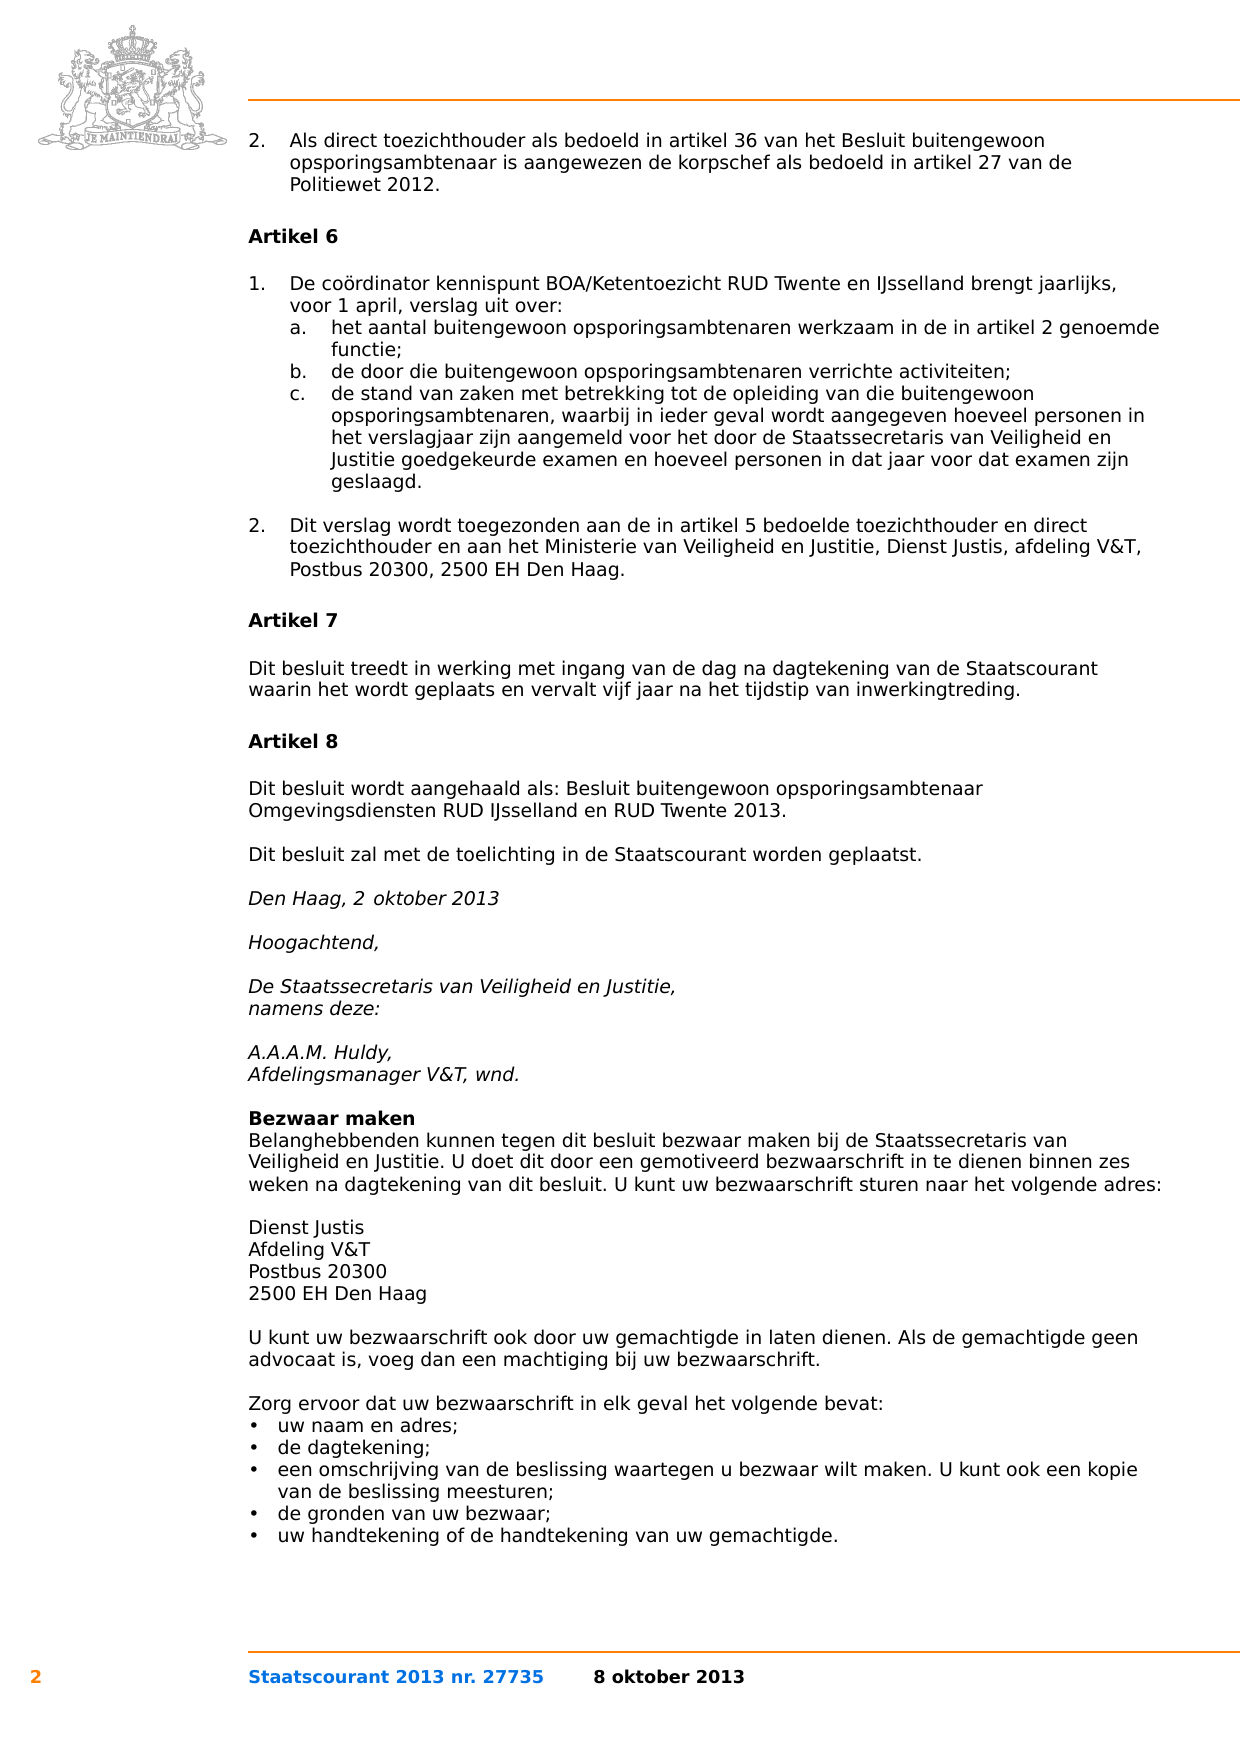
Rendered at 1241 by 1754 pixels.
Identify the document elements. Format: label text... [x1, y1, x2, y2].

text Belanghebbenden kunnen tegen dit besluit bezwaar maken bij de Staatssecretaris van Veiligheid en Justitie. U doet dit door een gemotiveerd bezwaarschrift in te dienen binnen zes weken na dagtekening van dit besluit. U kunt uw bezwaarschrift sturen naar het volgende adres: [248, 1129, 1163, 1195]
text a. het aantal buitengewoon opsporingsambtenaren werkzaam in de in artikel 2 genoemde functie; [289, 317, 1163, 361]
text Bezwaar maken [248, 1107, 1163, 1129]
subtitle Artikel 6 [248, 226, 1163, 248]
text Den Haag, 2 oktober 2013 [248, 888, 1163, 910]
subtitle Artikel 7 [248, 610, 1163, 632]
text Dienst Justis [248, 1217, 1163, 1239]
text Dit besluit treedt in werking met ingang van de dag na dagtekening van de Staatscourant waarin het wordt geplaats en vervalt vijf jaar na het tijdstip van inwerkingtreding. [248, 657, 1163, 701]
text b. de door die buitengewoon opsporingsambtenaren verrichte activiteiten; [289, 361, 1163, 383]
text • de dagtekening; [248, 1437, 1163, 1459]
text Hoogachtend, [248, 932, 1163, 954]
text Afdeling V&T [248, 1239, 1163, 1261]
text 2. Dit verslag wordt toegezonden aan de in artikel 5 bedoelde toezichthouder en direct toezichthouder en aan het Ministerie van Veiligheid en Justitie, Dienst Justis, afdeling V&T, Postbus 20300, 2500 EH Den Haag. [248, 514, 1163, 580]
text De Staatssecretaris van Veiligheid en Justitie, namens deze: A.A.A.M. Huldy, Afdelingsmanager V&T, wnd. [248, 976, 1163, 1086]
text • de gronden van uw bezwaar; [248, 1503, 1163, 1525]
picture [38, 25, 227, 150]
text 1. De coördinator kennispunt BOA/Ketentoezicht RUD Twente en IJsselland brengt jaarlijks, voor 1 april, verslag uit over: [248, 273, 1163, 317]
text c. de stand van zaken met betrekking tot de opleiding van die buitengewoon opsporingsambtenaren, waarbij in ieder geval wordt aangegeven hoeveel personen in het verslagjaar zijn aangemeld voor het door de Staatssecretaris van Veiligheid en Justitie goedgekeurde examen en hoeveel personen in dat jaar voor dat examen zijn geslaagd. [289, 383, 1163, 493]
text Postbus 20300 [248, 1261, 1163, 1283]
subtitle Artikel 8 [248, 731, 1163, 753]
text • een omschrijving van de beslissing waartegen u bezwaar wilt maken. U kunt ook een kopie van de beslissing meesturen; [248, 1459, 1163, 1503]
text Zorg ervoor dat uw bezwaarschrift in elk geval het volgende bevat: [248, 1393, 1163, 1415]
text Dit besluit zal met de toelichting in de Staatscourant worden geplaatst. [248, 844, 1163, 866]
text • uw naam en adres; [248, 1415, 1163, 1437]
text U kunt uw bezwaarschrift ook door uw gemachtigde in laten dienen. Als de gemachtigde geen advocaat is, voeg dan een machtiging bij uw bezwaarschrift. [248, 1327, 1163, 1371]
text 2500 EH Den Haag [248, 1283, 1163, 1305]
text Dit besluit wordt aangehaald als: Besluit buitengewoon opsporingsambtenaar Omgevingsdiensten RUD IJsselland en RUD Twente 2013. [248, 778, 1163, 822]
text • uw handtekening of de handtekening van uw gemachtigde. [248, 1525, 1163, 1547]
text 2. Als direct toezichthouder als bedoeld in artikel 36 van het Besluit buitengewoon opsporingsambtenaar is aangewezen de korpschef als bedoeld in artikel 27 van de Politiewet 2012. [248, 130, 1163, 196]
